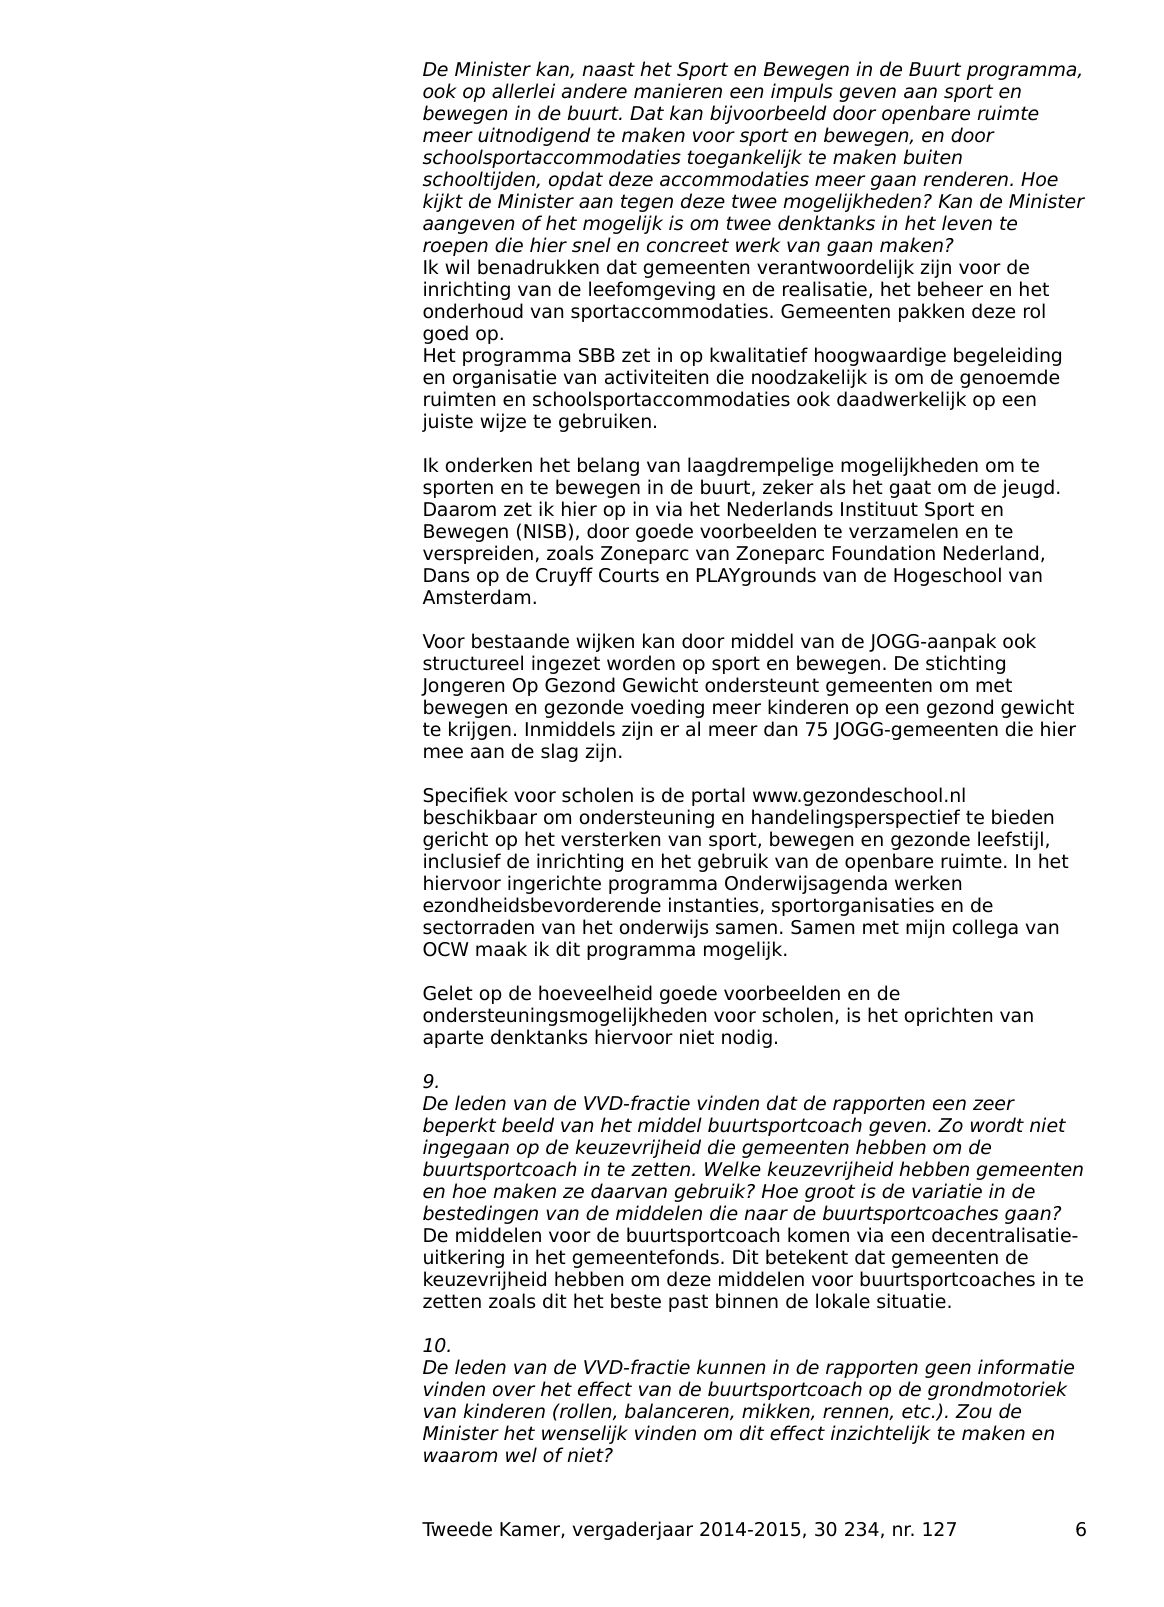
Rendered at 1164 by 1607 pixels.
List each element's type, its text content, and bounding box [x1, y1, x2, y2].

text De middelen voor de buurtsportcoach komen via een decentralisatie-uitkering in het gemeentefonds. Dit betekent dat gemeenten de keuzevrijheid hebben om deze middelen voor buurtsportcoaches in te zetten zoals dit het beste past binnen de lokale situatie. [422, 1225, 1087, 1313]
text Ik onderken het belang van laagdrempelige mogelijkheden om te sporten en te bewegen in de buurt, zeker als het gaat om de jeugd. Daarom zet ik hier op in via het Nederlands Instituut Sport en Bewegen (NISB), door goede voorbeelden te verzamelen en te verspreiden, zoals Zoneparc van Zoneparc Foundation Nederland, Dans op de Cruyff Courts en PLAYgrounds van de Hogeschool van Amsterdam. [422, 455, 1087, 609]
text De leden van de VVD-fractie kunnen in de rapporten geen informatie vinden over het effect van de buurtsportcoach op de grondmotoriek van kinderen (rollen, balanceren, mikken, rennen, etc.). Zou de Minister het wenselijk vinden om dit effect inzichtelijk te maken en waarom wel of niet? [422, 1357, 1087, 1467]
text Ik wil benadrukken dat gemeenten verantwoordelijk zijn voor de inrichting van de leefomgeving en de realisatie, het beheer en het onderhoud van sportaccommodaties. Gemeenten pakken deze rol goed op. [422, 257, 1087, 345]
text Specifiek voor scholen is de portal www.gezondeschool.nl beschikbaar om ondersteuning en handelingsperspectief te bieden gericht op het versterken van sport, bewegen en gezonde leefstijl, inclusief de inrichting en het gebruik van de openbare ruimte. In het hiervoor ingerichte programma Onderwijsagenda werken ezondheidsbevorderende instanties, sportorganisaties en de sectorraden van het onderwijs samen. Samen met mijn collega van OCW maak ik dit programma mogelijk. [422, 785, 1087, 961]
text Gelet op de hoeveelheid goede voorbeelden en de ondersteuningsmogelijkheden voor scholen, is het oprichten van aparte denktanks hiervoor niet nodig. [422, 983, 1087, 1049]
text Voor bestaande wijken kan door middel van de JOGG-aanpak ook structureel ingezet worden op sport en bewegen. De stichting Jongeren Op Gezond Gewicht ondersteunt gemeenten om met bewegen en gezonde voeding meer kinderen op een gezond gewicht te krijgen. Inmiddels zijn er al meer dan 75 JOGG-gemeenten die hier mee aan de slag zijn. [422, 631, 1087, 763]
text De leden van de VVD-fractie vinden dat de rapporten een zeer beperkt beeld van het middel buurtsportcoach geven. Zo wordt niet ingegaan op de keuzevrijheid die gemeenten hebben om de buurtsportcoach in te zetten. Welke keuzevrijheid hebben gemeenten en hoe maken ze daarvan gebruik? Hoe groot is de variatie in de bestedingen van de middelen die naar de buurtsportcoaches gaan? [422, 1093, 1087, 1225]
text 10. [422, 1335, 1087, 1357]
text De Minister kan, naast het Sport en Bewegen in de Buurt programma, ook op allerlei andere manieren een impuls geven aan sport en bewegen in de buurt. Dat kan bijvoorbeeld door openbare ruimte meer uitnodigend te maken voor sport en bewegen, en door schoolsportaccommodaties toegankelijk te maken buiten schooltijden, opdat deze accommodaties meer gaan renderen. Hoe kijkt de Minister aan tegen deze twee mogelijkheden? Kan de Minister aangeven of het mogelijk is om twee denktanks in het leven te roepen die hier snel en concreet werk van gaan maken? [422, 59, 1087, 257]
text Het programma SBB zet in op kwalitatief hoogwaardige begeleiding en organisatie van activiteiten die noodzakelijk is om de genoemde ruimten en schoolsportaccommodaties ook daadwerkelijk op een juiste wijze te gebruiken. [422, 345, 1087, 433]
text 9. [422, 1071, 1087, 1093]
